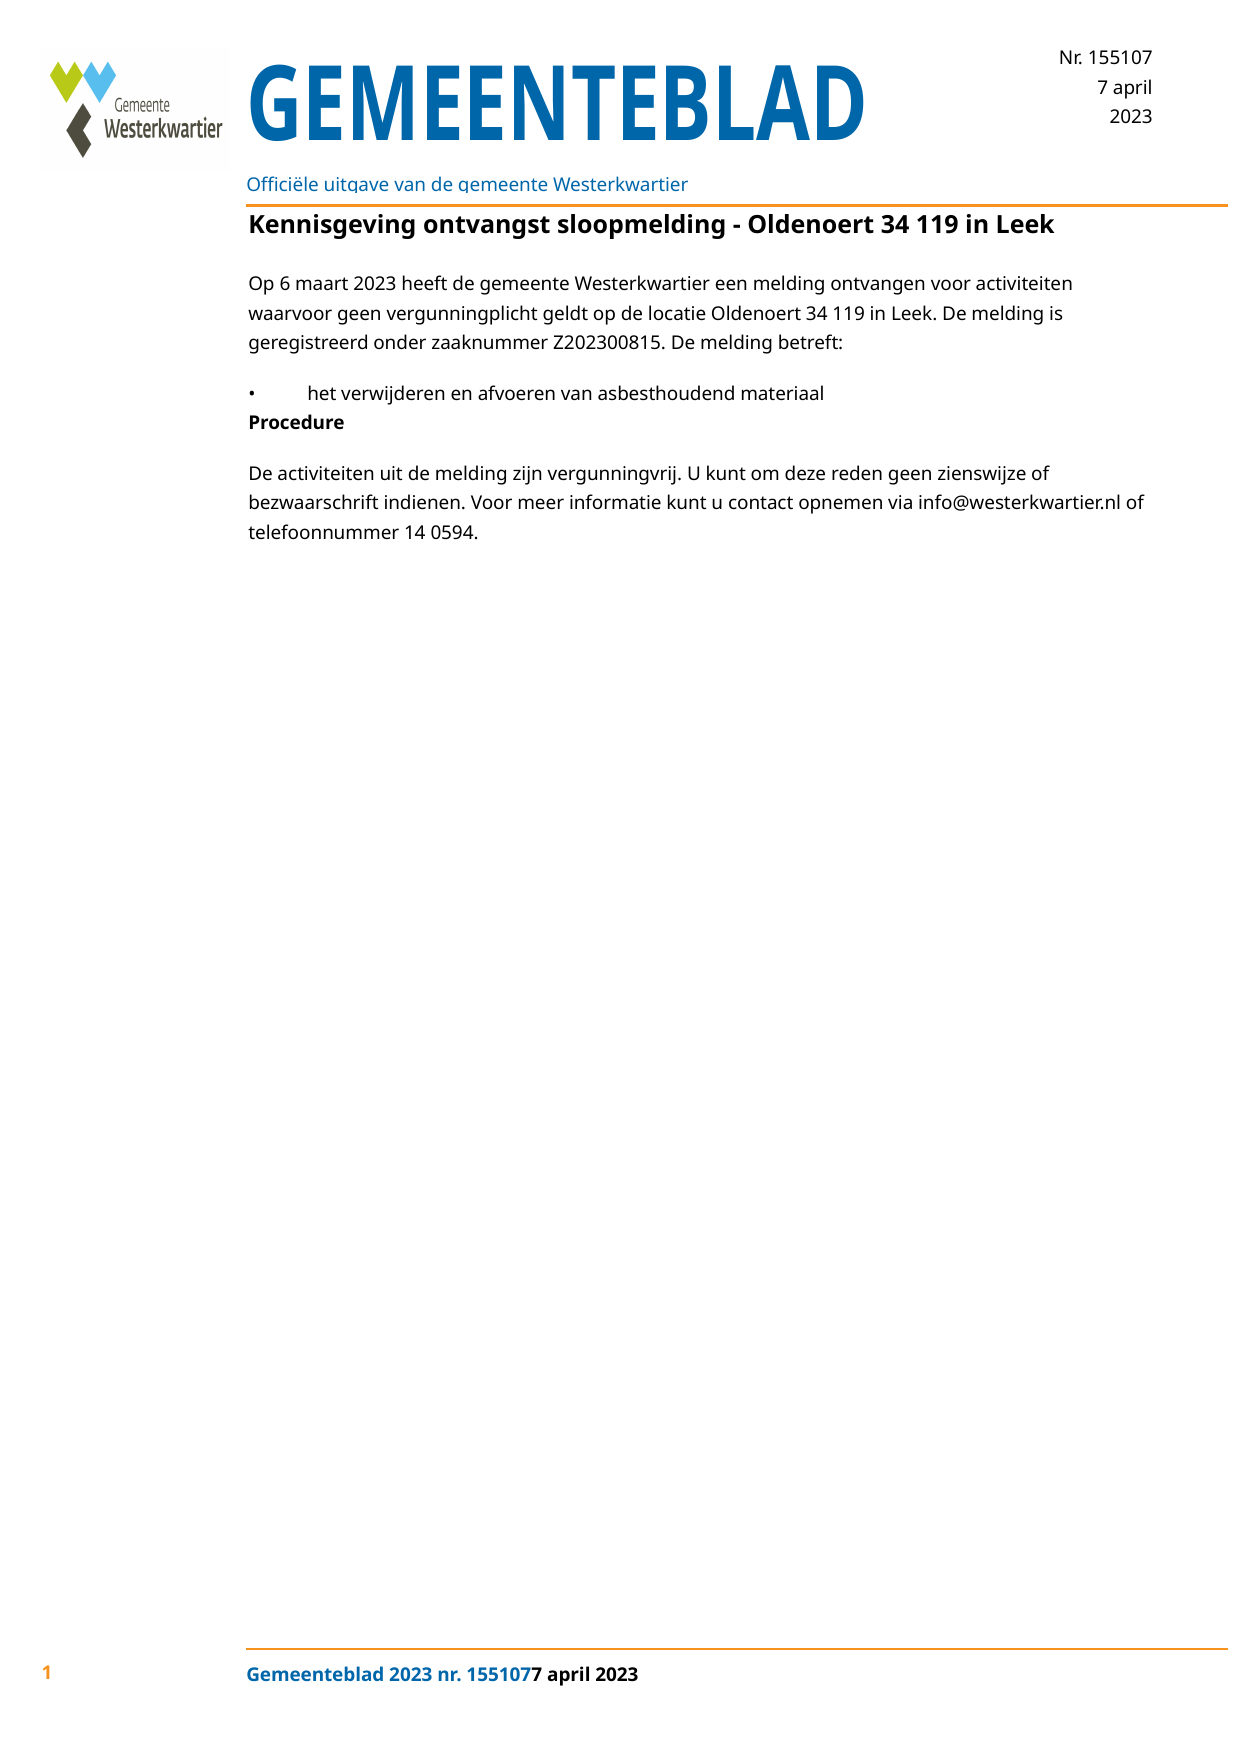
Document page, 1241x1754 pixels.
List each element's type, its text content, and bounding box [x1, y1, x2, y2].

picture [41, 47, 231, 172]
text Kennisgeving ontvangst sloopmelding - Oldenoert 34 119 in Leek [248, 207, 1152, 241]
text Op 6 maart 2023 heeft de gemeente Westerkwartier een melding ontvangen voor activiteiten waarvoor geen vergunningplicht geldt op de locatie Oldenoert 34 119 in Leek. De melding is geregistreerd onder zaaknummer Z202300815. De melding betreft: [248, 270, 1152, 355]
text De activiteiten uit de melding zijn vergunningvrij. U kunt om deze reden geen zienswijze of bezwaarschrift indienen. Voor meer informatie kunt u contact opnemen via info@westerkwartier.nl of telefoonnummer 14 0594. [248, 460, 1152, 545]
text Procedure [248, 409, 1152, 435]
list het verwijderen en afvoeren van asbesthoudend materiaal [248, 380, 1152, 406]
